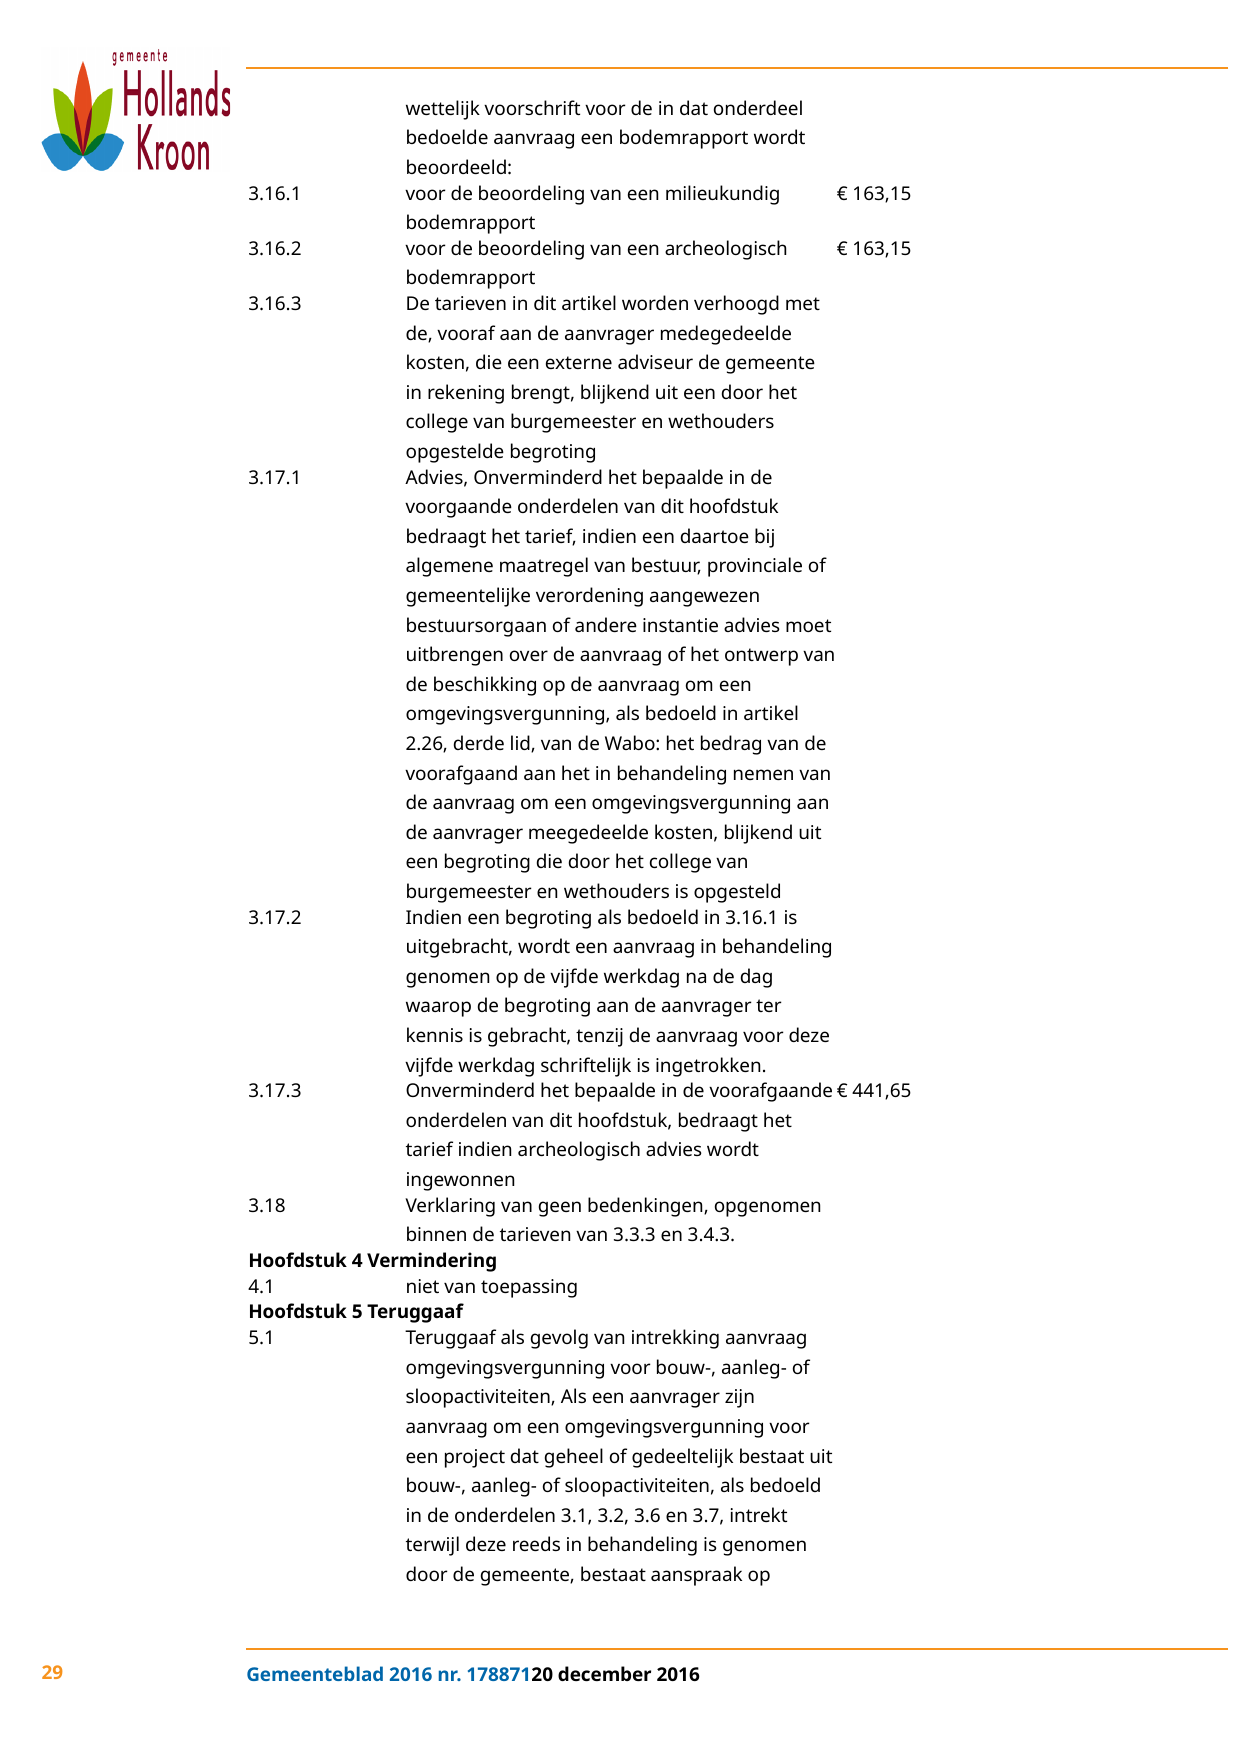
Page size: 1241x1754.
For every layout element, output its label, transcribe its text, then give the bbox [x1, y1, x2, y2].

table_cell 3.17.2 [248, 904, 405, 1077]
table_cell 3.16.1 [248, 180, 405, 235]
table_cell 3.16.2 [248, 235, 405, 290]
table_cell wettelijk voorschrift voor de in dat onderdeel bedoelde aanvraag een bodemrapport wordt beoordeeld: [405, 95, 837, 180]
table_cell [994, 290, 1152, 464]
table_cell Teruggaaf als gevolg van intrekking aanvraag omgevingsvergunning voor bouw-, aanleg- of sloopactiviteiten, Als een aanvrager zijn aanvraag om een omgevingsvergunning voor een project dat geheel of gedeeltelijk bestaat uit bouw‐, aanleg‐ of sloopactiviteiten, als bedoeld in de onderdelen 3.1, 3.2, 3.6 en 3.7, intrekt terwijl deze reeds in behandeling is genomen door de gemeente, bestaat aanspraak op [405, 1325, 837, 1587]
table_cell [837, 1192, 994, 1247]
table_cell Indien een begroting als bedoeld in 3.16.1 is uitgebracht, wordt een aanvraag in behandeling genomen op de vijfde werkdag na de dag waarop de begroting aan de aanvrager ter kennis is gebracht, tenzij de aanvraag voor deze vijfde werkdag schriftelijk is ingetrokken. [405, 904, 837, 1077]
table_cell [837, 290, 994, 464]
table_cell Onverminderd het bepaalde in de voorafgaande onderdelen van dit hoofdstuk, bedraagt het tarief indien archeologisch advies wordt ingewonnen [405, 1078, 837, 1192]
table_cell De tarieven in dit artikel worden verhoogd met de, vooraf aan de aanvrager medegedeelde kosten, die een externe adviseur de gemeente in rekening brengt, blijkend uit een door het college van burgemeester en wethouders opgestelde begroting [405, 290, 837, 464]
table_cell [994, 180, 1152, 235]
table_cell [837, 95, 994, 180]
table_cell [994, 235, 1152, 290]
table_cell 3.16.3 [248, 290, 405, 464]
table_cell [994, 1078, 1152, 1192]
table_cell 5.1 [248, 1325, 405, 1587]
table_cell [837, 1325, 994, 1587]
table_cell Verklaring van geen bedenkingen, opgenomen binnen de tarieven van 3.3.3 en 3.4.3. [405, 1192, 837, 1247]
table_cell [994, 904, 1152, 1077]
table_cell Hoofdstuk 4 Vermindering [248, 1247, 1152, 1273]
table_cell voor de beoordeling van een archeologisch bodemrapport [405, 235, 837, 290]
table_cell voor de beoordeling van een milieukundig bodemrapport [405, 180, 837, 235]
table_cell € 163,15 [837, 235, 994, 290]
table_cell Hoofdstuk 5 Teruggaaf [248, 1299, 1152, 1324]
table_cell € 163,15 [837, 180, 994, 235]
table_cell [837, 464, 994, 904]
table_cell [994, 95, 1152, 180]
table_cell [837, 1273, 994, 1299]
table_cell [994, 1192, 1152, 1247]
table_cell [248, 95, 405, 180]
table_cell [994, 1273, 1152, 1299]
table_cell niet van toepassing [405, 1273, 837, 1299]
table_cell 3.17.1 [248, 464, 405, 904]
table_cell [837, 904, 994, 1077]
table_cell 4.1 [248, 1273, 405, 1299]
table_cell 3.17.3 [248, 1078, 405, 1192]
table_cell [994, 1325, 1152, 1587]
table_cell [994, 464, 1152, 904]
picture [41, 47, 231, 172]
table_cell Advies, Onverminderd het bepaalde in de voorgaande onderdelen van dit hoofdstuk bedraagt het tarief, indien een daartoe bij algemene maatregel van bestuur, provinciale of gemeentelijke verordening aangewezen bestuursorgaan of andere instantie advies moet uitbrengen over de aanvraag of het ontwerp van de beschikking op de aanvraag om een omgevingsvergunning, als bedoeld in artikel 2.26, derde lid, van de Wabo: het bedrag van de voorafgaand aan het in behandeling nemen van de aanvraag om een omgevingsvergunning aan de aanvrager meegedeelde kosten, blijkend uit een begroting die door het college van burgemeester en wethouders is opgesteld [405, 464, 837, 904]
table_cell 3.18 [248, 1192, 405, 1247]
table_cell € 441,65 [837, 1078, 994, 1192]
